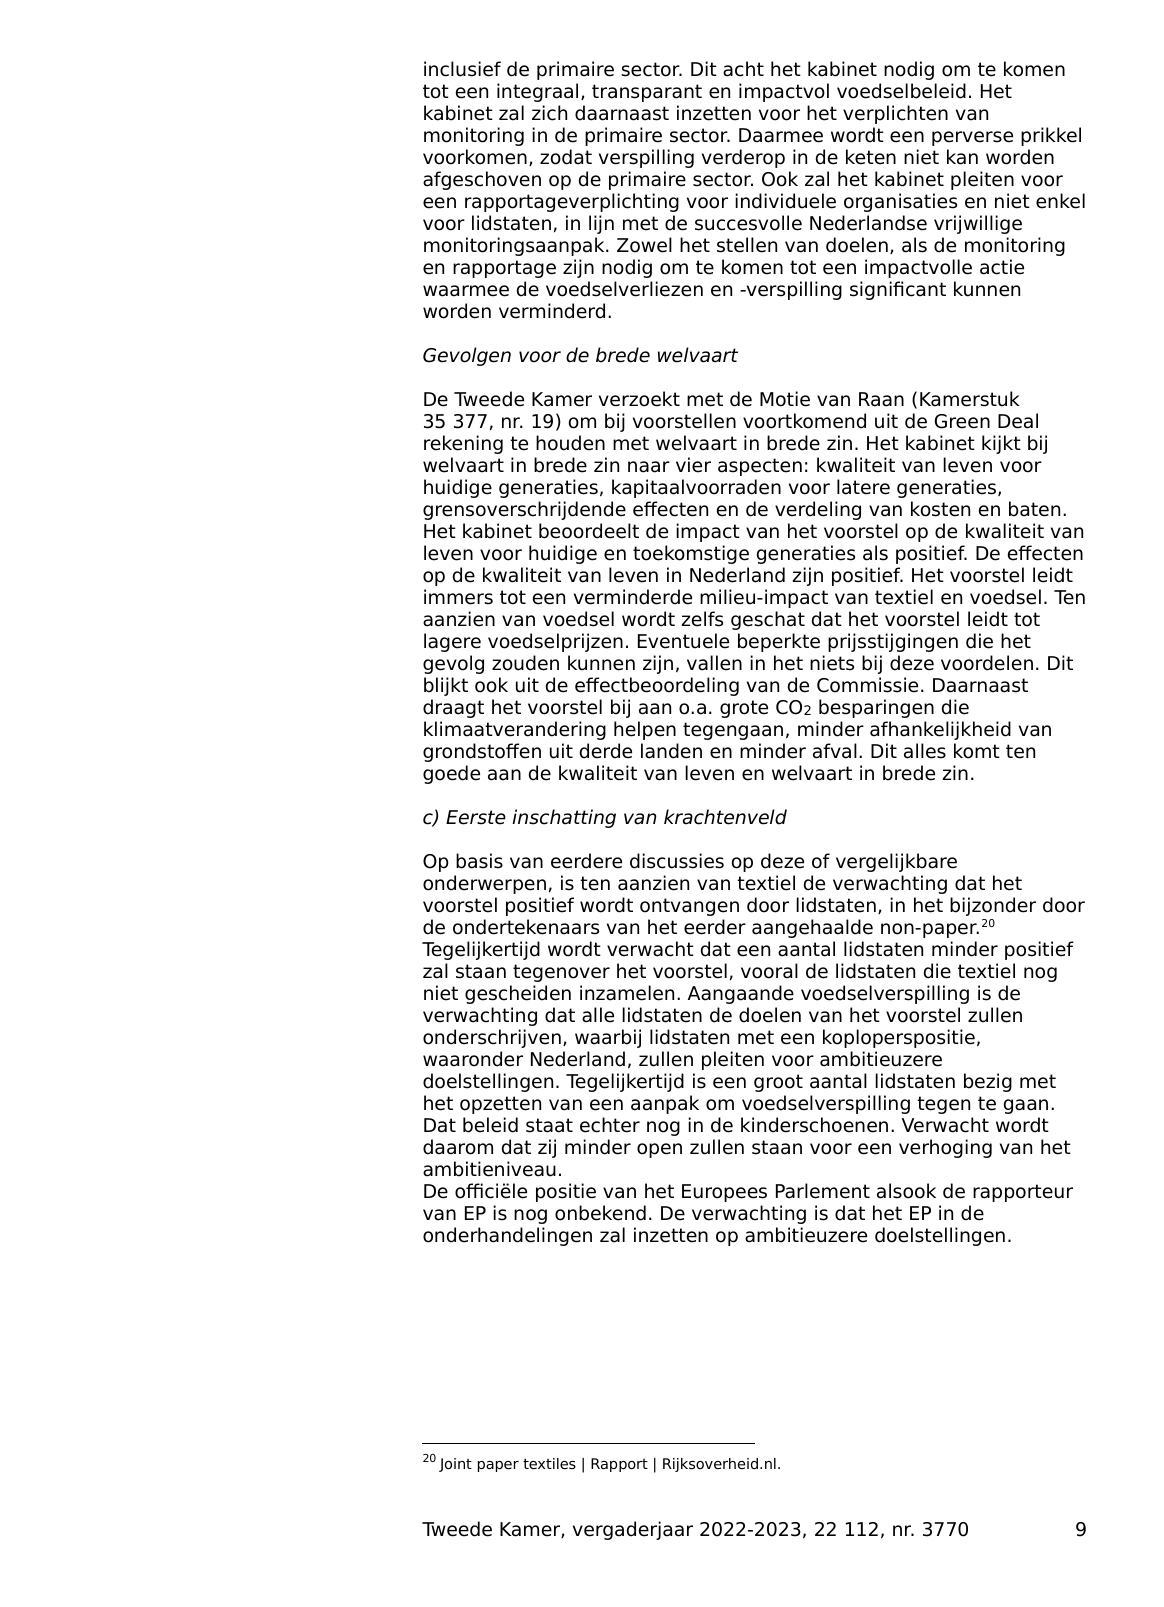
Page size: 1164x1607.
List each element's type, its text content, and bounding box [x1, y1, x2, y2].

text Joint paper textiles | Rapport | Rijksoverheid.nl. [422, 1452, 1087, 1474]
text De officiële positie van het Europees Parlement alsook de rapporteur van EP is nog onbekend. De verwachting is dat het EP in de onderhandelingen zal inzetten op ambitieuzere doelstellingen. [422, 1181, 1087, 1247]
subtitle c) Eerste inschatting van krachtenveld [422, 807, 1087, 829]
text inclusief de primaire sector. Dit acht het kabinet nodig om te komen tot een integraal, transparant en impactvol voedselbeleid. Het kabinet zal zich daarnaast inzetten voor het verplichten van monitoring in de primaire sector. Daarmee wordt een perverse prikkel voorkomen, zodat verspilling verderop in de keten niet kan worden afgeschoven op de primaire sector. Ook zal het kabinet pleiten voor een rapportageverplichting voor individuele organisaties en niet enkel voor lidstaten, in lijn met de succesvolle Nederlandse vrijwillige monitoringsaanpak. Zowel het stellen van doelen, als de monitoring en rapportage zijn nodig om te komen tot een impactvolle actie waarmee de voedselverliezen en -verspilling significant kunnen worden verminderd. [422, 59, 1087, 323]
text Op basis van eerdere discussies op deze of vergelijkbare onderwerpen, is ten aanzien van textiel de verwachting dat het voorstel positief wordt ontvangen door lidstaten, in het bijzonder door de ondertekenaars van het eerder aangehaalde non-paper. Tegelijkertijd wordt verwacht dat een aantal lidstaten minder positief zal staan tegenover het voorstel, vooral de lidstaten die textiel nog niet gescheiden inzamelen. Aangaande voedselverspilling is de verwachting dat alle lidstaten de doelen van het voorstel zullen onderschrijven, waarbij lidstaten met een koploperspositie, waaronder Nederland, zullen pleiten voor ambitieuzere doelstellingen. Tegelijkertijd is een groot aantal lidstaten bezig met het opzetten van een aanpak om voedselverspilling tegen te gaan. Dat beleid staat echter nog in de kinderschoenen. Verwacht wordt daarom dat zij minder open zullen staan voor een verhoging van het ambitieniveau. [422, 851, 1087, 1181]
text De Tweede Kamer verzoekt met de Motie van Raan (Kamerstuk 35 377, nr. 19) om bij voorstellen voortkomend uit de Green Deal rekening te houden met welvaart in brede zin. Het kabinet kijkt bij welvaart in brede zin naar vier aspecten: kwaliteit van leven voor huidige generaties, kapitaalvoorraden voor latere generaties, grensoverschrijdende effecten en de verdeling van kosten en baten. Het kabinet beoordeelt de impact van het voorstel op de kwaliteit van leven voor huidige en toekomstige generaties als positief. De effecten op de kwaliteit van leven in Nederland zijn positief. Het voorstel leidt immers tot een verminderde milieu-impact van textiel en voedsel. Ten aanzien van voedsel wordt zelfs geschat dat het voorstel leidt tot lagere voedselprijzen. Eventuele beperkte prijsstijgingen die het gevolg zouden kunnen zijn, vallen in het niets bij deze voordelen. Dit blijkt ook uit de effectbeoordeling van de Commissie. Daarnaast draagt het voorstel bij aan o.a. grote CO2 besparingen die klimaatverandering helpen tegengaan, minder afhankelijkheid van grondstoffen uit derde landen en minder afval. Dit alles komt ten goede aan de kwaliteit van leven en welvaart in brede zin. [422, 389, 1087, 785]
subtitle Gevolgen voor de brede welvaart [422, 345, 1087, 367]
